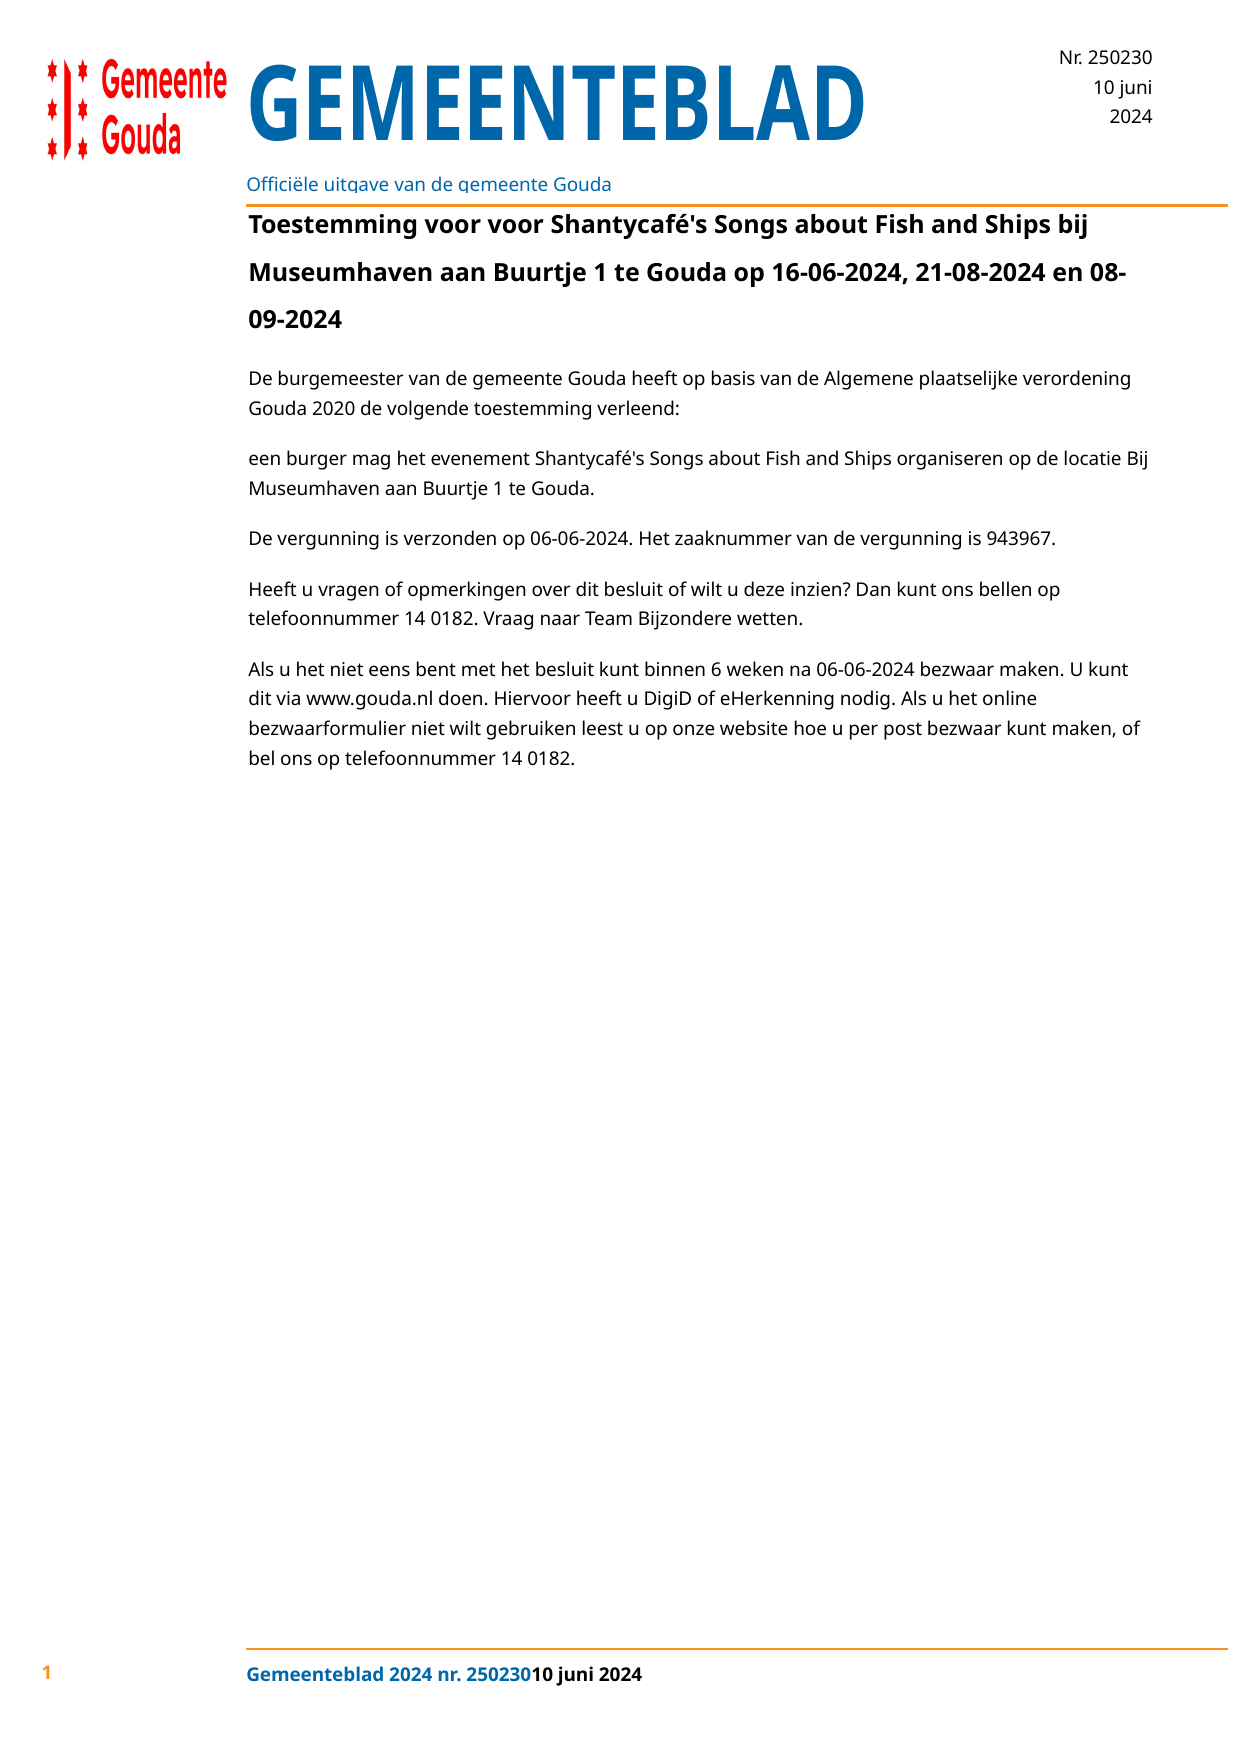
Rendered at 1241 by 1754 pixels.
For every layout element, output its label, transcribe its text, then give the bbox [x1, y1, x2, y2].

text De burgemeester van de gemeente Gouda heeft op basis van de Algemene plaatselijke verordening Gouda 2020 de volgende toestemming verleend: [248, 366, 1152, 421]
text De vergunning is verzonden op 06-06-2024. Het zaaknummer van de vergunning is 943967. [248, 526, 1152, 551]
text Heeft u vragen of opmerkingen over dit besluit of wilt u deze inzien? Dan kunt ons bellen op telefoonnummer 14 0182. Vraag naar Team Bijzondere wetten. [248, 576, 1152, 631]
text een burger mag het evenement Shantycafé's Songs about Fish and Ships organiseren op de locatie Bij Museumhaven aan Buurtje 1 te Gouda. [248, 446, 1152, 501]
text Als u het niet eens bent met het besluit kunt binnen 6 weken na 06-06-2024 bezwaar maken. U kunt dit via www.gouda.nl doen. Hiervoor heeft u DigiD of eHerkenning nodig. Als u het online bezwaarformulier niet wilt gebruiken leest u op onze website hoe u per post bezwaar kunt maken, of bel ons op telefoonnummer 14 0182. [248, 656, 1152, 770]
text Toestemming voor voor Shantycafé's Songs about Fish and Ships bij Museumhaven aan Buurtje 1 te Gouda op 16-06-2024, 21-08-2024 en 08-09-2024 [248, 207, 1152, 336]
picture [41, 47, 231, 172]
